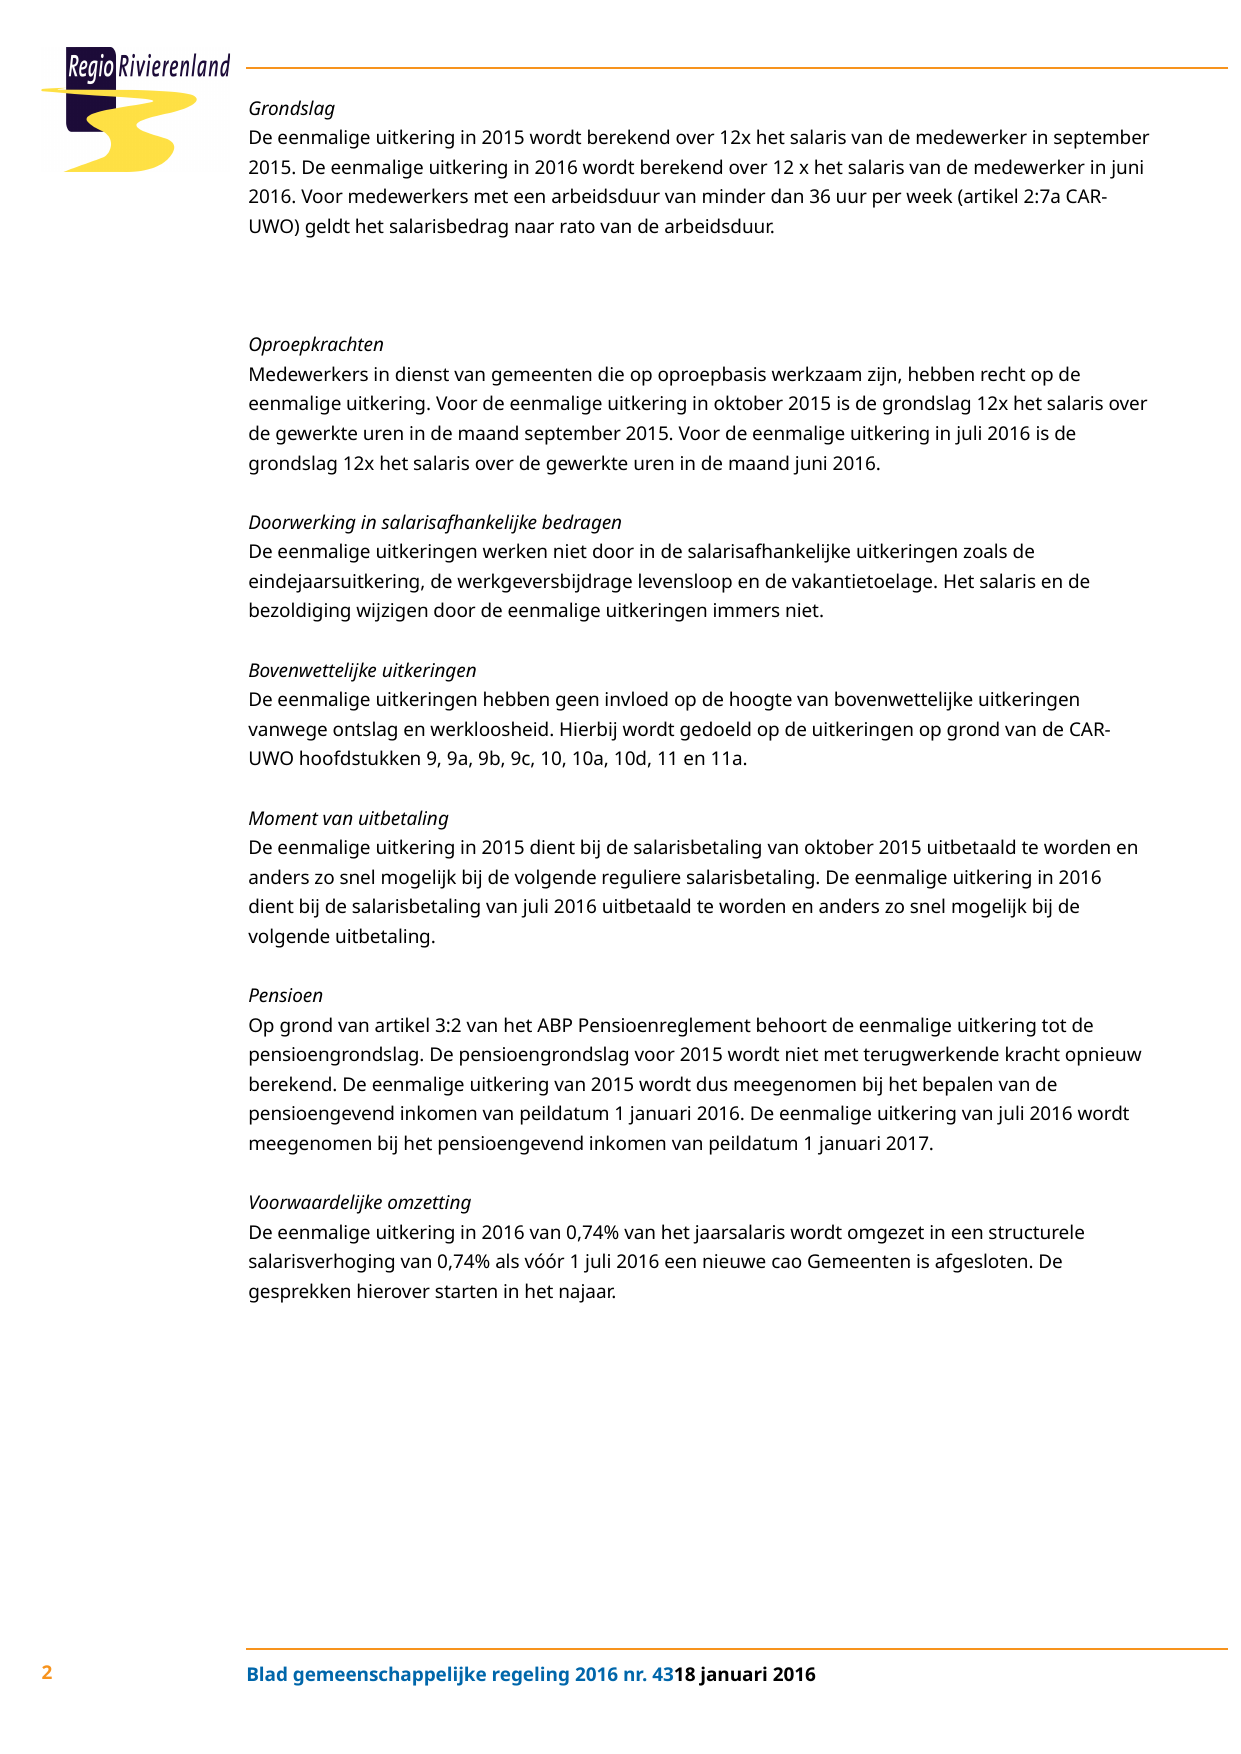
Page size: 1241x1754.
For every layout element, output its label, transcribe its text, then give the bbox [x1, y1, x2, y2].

text De eenmalige uitkeringen hebben geen invloed op de hoogte van bovenwettelijke uitkeringen vanwege ontslag en werkloosheid. Hierbij wordt gedoeld op de uitkeringen op grond van de CAR-UWO hoofdstukken 9, 9a, 9b, 9c, 10, 10a, 10d, 11 en 11a. [248, 686, 1152, 771]
text De eenmalige uitkering in 2016 van 0,74% van het jaarsalaris wordt omgezet in een structurele salarisverhoging van 0,74% als vóór 1 juli 2016 een nieuwe cao Gemeenten is afgesloten. De gesprekken hierover starten in het najaar. [248, 1219, 1152, 1304]
picture [41, 47, 231, 172]
text Grondslag [248, 95, 1152, 121]
text Moment van uitbetaling [248, 805, 1152, 831]
text Pensioen [248, 982, 1152, 1008]
text Medewerkers in dienst van gemeenten die op oproepbasis werkzaam zijn, hebben recht op de eenmalige uitkering. Voor de eenmalige uitkering in oktober 2015 is de grondslag 12x het salaris over de gewerkte uren in de maand september 2015. Voor de eenmalige uitkering in juli 2016 is de grondslag 12x het salaris over de gewerkte uren in de maand juni 2016. [248, 361, 1152, 476]
text Voorwaardelijke omzetting [248, 1189, 1152, 1215]
text Doorwerking in salarisafhankelijke bedragen [248, 509, 1152, 535]
text Op grond van artikel 3:2 van het ABP Pensioenreglement behoort de eenmalige uitkering tot de pensioengrondslag. De pensioengrondslag voor 2015 wordt niet met terugwerkende kracht opnieuw berekend. De eenmalige uitkering van 2015 wordt dus meegenomen bij het bepalen van de pensioengevend inkomen van peildatum 1 januari 2016. De eenmalige uitkering van juli 2016 wordt meegenomen bij het pensioengevend inkomen van peildatum 1 januari 2017. [248, 1012, 1152, 1156]
text De eenmalige uitkering in 2015 wordt berekend over 12x het salaris van de medewerker in september 2015. De eenmalige uitkering in 2016 wordt berekend over 12 x het salaris van de medewerker in juni 2016. Voor medewerkers met een arbeidsduur van minder dan 36 uur per week (artikel 2:7a CAR-UWO) geldt het salarisbedrag naar rato van de arbeidsduur. [248, 124, 1152, 239]
text De eenmalige uitkeringen werken niet door in de salarisafhankelijke uitkeringen zoals de eindejaarsuitkering, de werkgeversbijdrage levensloop en de vakantietoelage. Het salaris en de bezoldiging wijzigen door de eenmalige uitkeringen immers niet. [248, 538, 1152, 623]
text Oproepkrachten [248, 331, 1152, 357]
text De eenmalige uitkering in 2015 dient bij de salarisbetaling van oktober 2015 uitbetaald te worden en anders zo snel mogelijk bij de volgende reguliere salarisbetaling. De eenmalige uitkering in 2016 dient bij de salarisbetaling van juli 2016 uitbetaald te worden en anders zo snel mogelijk bij de volgende uitbetaling. [248, 834, 1152, 949]
text Bovenwettelijke uitkeringen [248, 657, 1152, 683]
